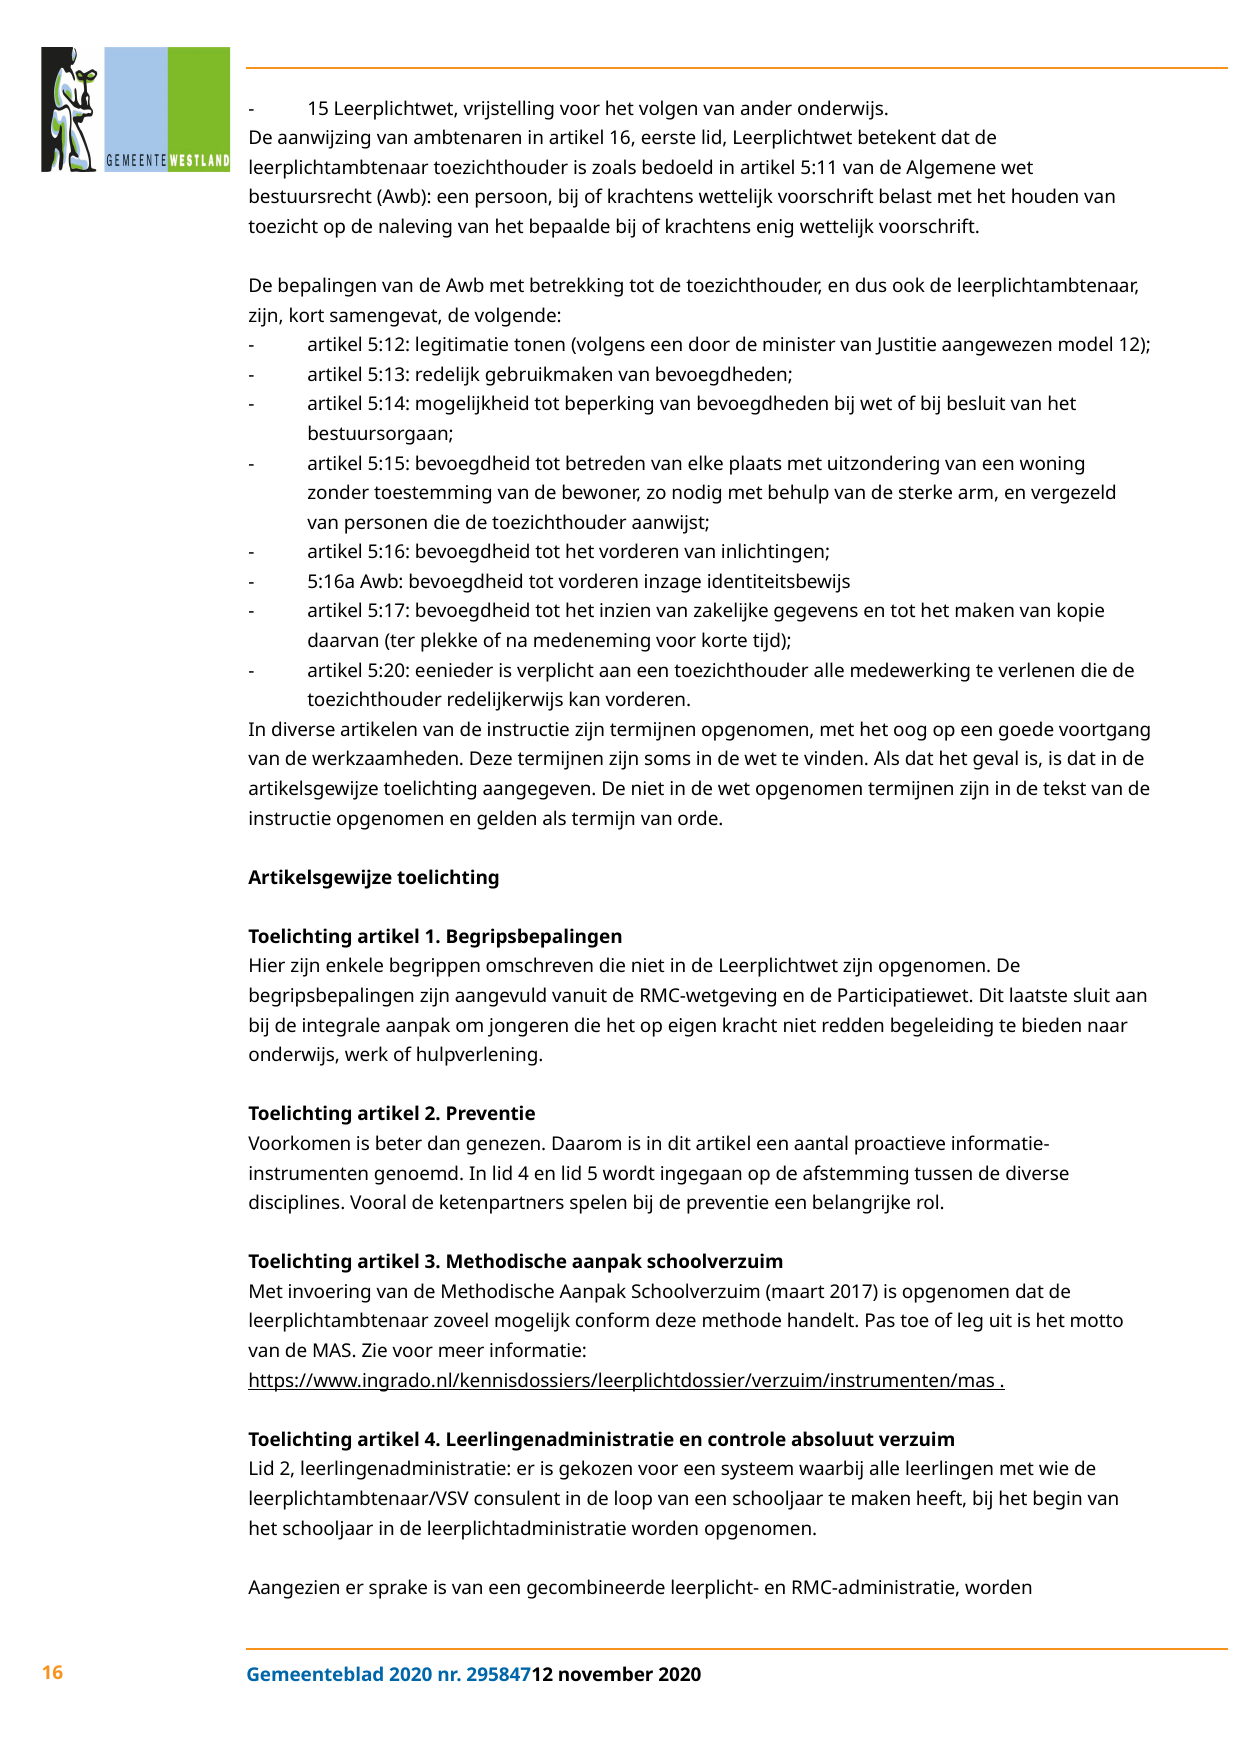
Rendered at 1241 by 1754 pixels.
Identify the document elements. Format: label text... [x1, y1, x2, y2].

text Voorkomen is beter dan genezen. Daarom is in dit artikel een aantal proactieve informatie-instrumenten genoemd. In lid 4 en lid 5 wordt ingegaan op de afstemming tussen de diverse disciplines. Vooral de ketenpartners spelen bij de preventie een belangrijke rol. [248, 1130, 1152, 1215]
text Lid 2, leerlingenadministratie: er is gekozen voor een systeem waarbij alle leerlingen met wie de leerplichtambtenaar/VSV consulent in de loop van een schooljaar te maken heeft, bij het begin van het schooljaar in de leerplichtadministratie worden opgenomen. [248, 1456, 1152, 1541]
list artikel 5:12: legitimatie tonen (volgens een door de minister van Justitie aangewezen model 12); [248, 331, 1152, 357]
list artikel 5:17: bevoegdheid tot het inzien van zakelijke gegevens en tot het maken van kopie daarvan (ter plekke of na medeneming voor korte tijd); [248, 598, 1152, 653]
text Toelichting artikel 3. Methodische aanpak schoolverzuim [248, 1248, 1152, 1274]
text De bepalingen van de Awb met betrekking tot de toezichthouder, en dus ook de leerplichtambtenaar, zijn, kort samengevat, de volgende: [248, 272, 1152, 328]
text Met invoering van de Methodische Aanpak Schoolverzuim (maart 2017) is opgenomen dat de leerplichtambtenaar zoveel mogelijk conform deze methode handelt. Pas toe of leg uit is het motto van de MAS. Zie voor meer informatie: https://www.ingrado.nl/kennisdossiers/leerplichtdossier/verzuim/instrumenten/mas . [248, 1278, 1152, 1393]
text Toelichting artikel 1. Begripsbepalingen [248, 923, 1152, 949]
list artikel 5:14: mogelijkheid tot beperking van bevoegdheden bij wet of bij besluit van het bestuursorgaan; [248, 391, 1152, 446]
list artikel 5:13: redelijk gebruikmaken van bevoegdheden; [248, 361, 1152, 387]
list 5:16a Awb: bevoegdheid tot vorderen inzage identiteitsbewijs [248, 568, 1152, 594]
text Aangezien er sprake is van een gecombineerde leerplicht- en RMC-administratie, worden [248, 1574, 1152, 1600]
text In diverse artikelen van de instructie zijn termijnen opgenomen, met het oog op een goede voortgang van de werkzaamheden. Deze termijnen zijn soms in de wet te vinden. Als dat het geval is, is dat in de artikelsgewijze toelichting aangegeven. De niet in de wet opgenomen termijnen zijn in de tekst van de instructie opgenomen en gelden als termijn van orde. [248, 716, 1152, 831]
text Hier zijn enkele begrippen omschreven die niet in de Leerplichtwet zijn opgenomen. De begripsbepalingen zijn aangevuld vanuit de RMC-wetgeving en de Participatiewet. Dit laatste sluit aan bij de integrale aanpak om jongeren die het op eigen kracht niet redden begeleiding te bieden naar onderwijs, werk of hulpverlening. [248, 953, 1152, 1067]
list 15 Leerplichtwet, vrijstelling voor het volgen van ander onderwijs. [248, 95, 1152, 121]
text Artikelsgewijze toelichting [248, 864, 1152, 890]
list artikel 5:16: bevoegdheid tot het vorderen van inlichtingen; [248, 538, 1152, 564]
text De aanwijzing van ambtenaren in artikel 16, eerste lid, Leerplichtwet betekent dat de leerplichtambtenaar toezichthouder is zoals bedoeld in artikel 5:11 van de Algemene wet bestuursrecht (Awb): een persoon, bij of krachtens wettelijk voorschrift belast met het houden van toezicht op de naleving van het bepaalde bij of krachtens enig wettelijk voorschrift. [248, 124, 1152, 239]
picture [41, 47, 231, 172]
text Toelichting artikel 4. Leerlingenadministratie en controle absoluut verzuim [248, 1426, 1152, 1452]
list artikel 5:15: bevoegdheid tot betreden van elke plaats met uitzondering van een woning zonder toestemming van de bewoner, zo nodig met behulp van de sterke arm, en vergezeld van personen die de toezichthouder aanwijst; [248, 450, 1152, 535]
text Toelichting artikel 2. Preventie [248, 1101, 1152, 1126]
list artikel 5:20: eenieder is verplicht aan een toezichthouder alle medewerking te verlenen die de toezichthouder redelijkerwijs kan vorderen. [248, 657, 1152, 712]
